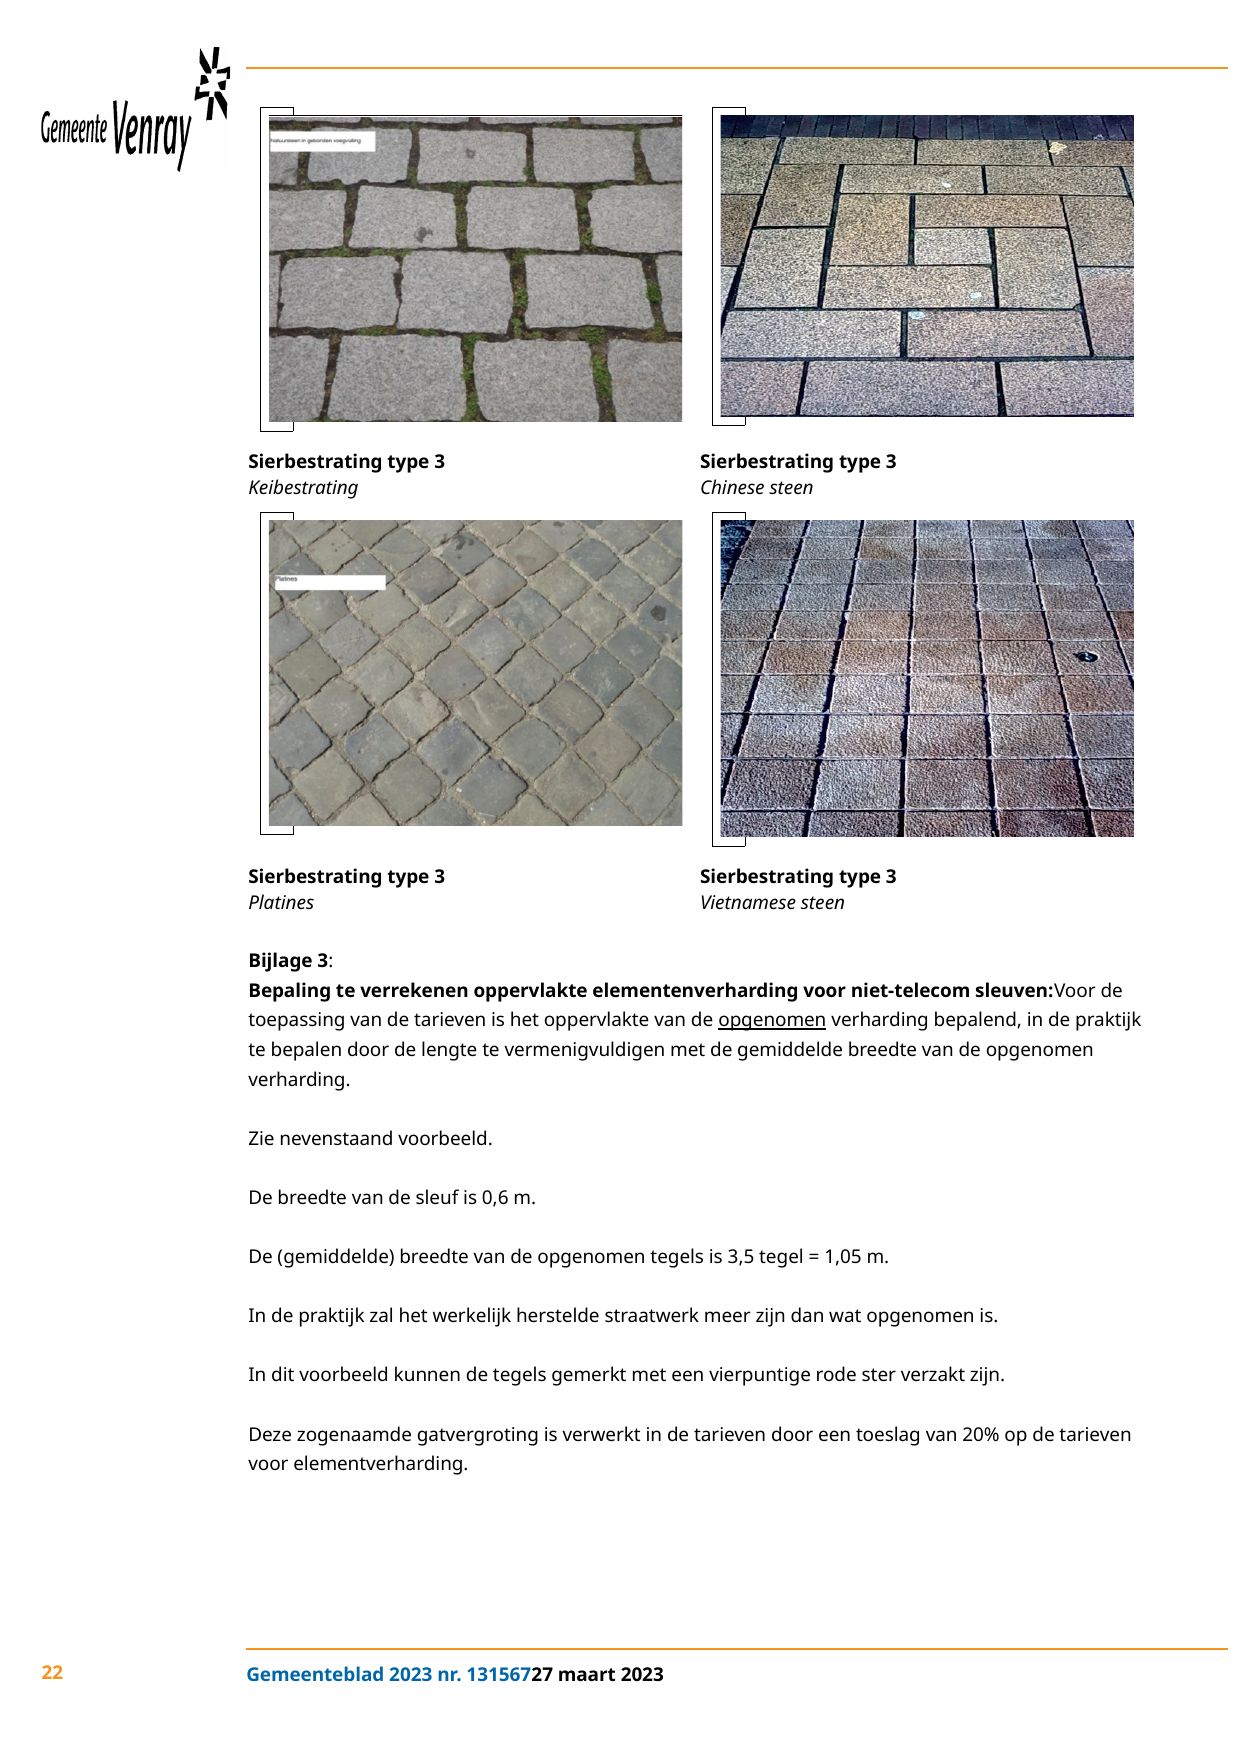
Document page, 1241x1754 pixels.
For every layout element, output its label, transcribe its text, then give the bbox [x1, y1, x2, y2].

table_cell Sierbestrating type 3 [248, 863, 700, 889]
table_cell Vietnamese steen [700, 889, 1152, 915]
text De (gemiddelde) breedte van de opgenomen tegels is 3,5 tegel = 1,05 m. [248, 1243, 1152, 1269]
text Bepaling te verrekenen oppervlakte elementenverharding voor niet-telecom sleuven:Voor de toepassing van de tarieven is het oppervlakte van de opgenomen verharding bepalend, in de praktijk te bepalen door de lengte te vermenigvuldigen met de gemiddelde breedte van de opgenomen verharding. [248, 977, 1152, 1092]
picture [41, 47, 231, 172]
text Deze zogenaamde gatvergroting is verwerkt in de tarieven door een toeslag van 20% op de tarieven voor elementverharding. [248, 1421, 1152, 1476]
text Zie nevenstaand voorbeeld. [248, 1125, 1152, 1151]
text In dit voorbeeld kunnen de tegels gemerkt met een vierpuntige rode ster verzakt zijn. [248, 1362, 1152, 1387]
table_cell Platines [248, 889, 700, 915]
picture [720, 520, 1134, 837]
picture [720, 115, 1134, 417]
table_cell Sierbestrating type 3 [700, 449, 1152, 474]
picture [268, 115, 683, 422]
picture [268, 520, 683, 826]
table_cell Keibestrating [248, 474, 700, 500]
table_cell Chinese steen [700, 474, 1152, 500]
table_cell Sierbestrating type 3 [700, 863, 1152, 889]
table_cell [700, 500, 1152, 863]
table_cell [700, 95, 1152, 448]
text Bijlage 3: [248, 947, 1152, 973]
table_cell [248, 500, 700, 863]
table_cell [248, 95, 700, 448]
table_cell Sierbestrating type 3 [248, 449, 700, 474]
text In de praktijk zal het werkelijk herstelde straatwerk meer zijn dan wat opgenomen is. [248, 1302, 1152, 1328]
text De breedte van de sleuf is 0,6 m. [248, 1184, 1152, 1210]
